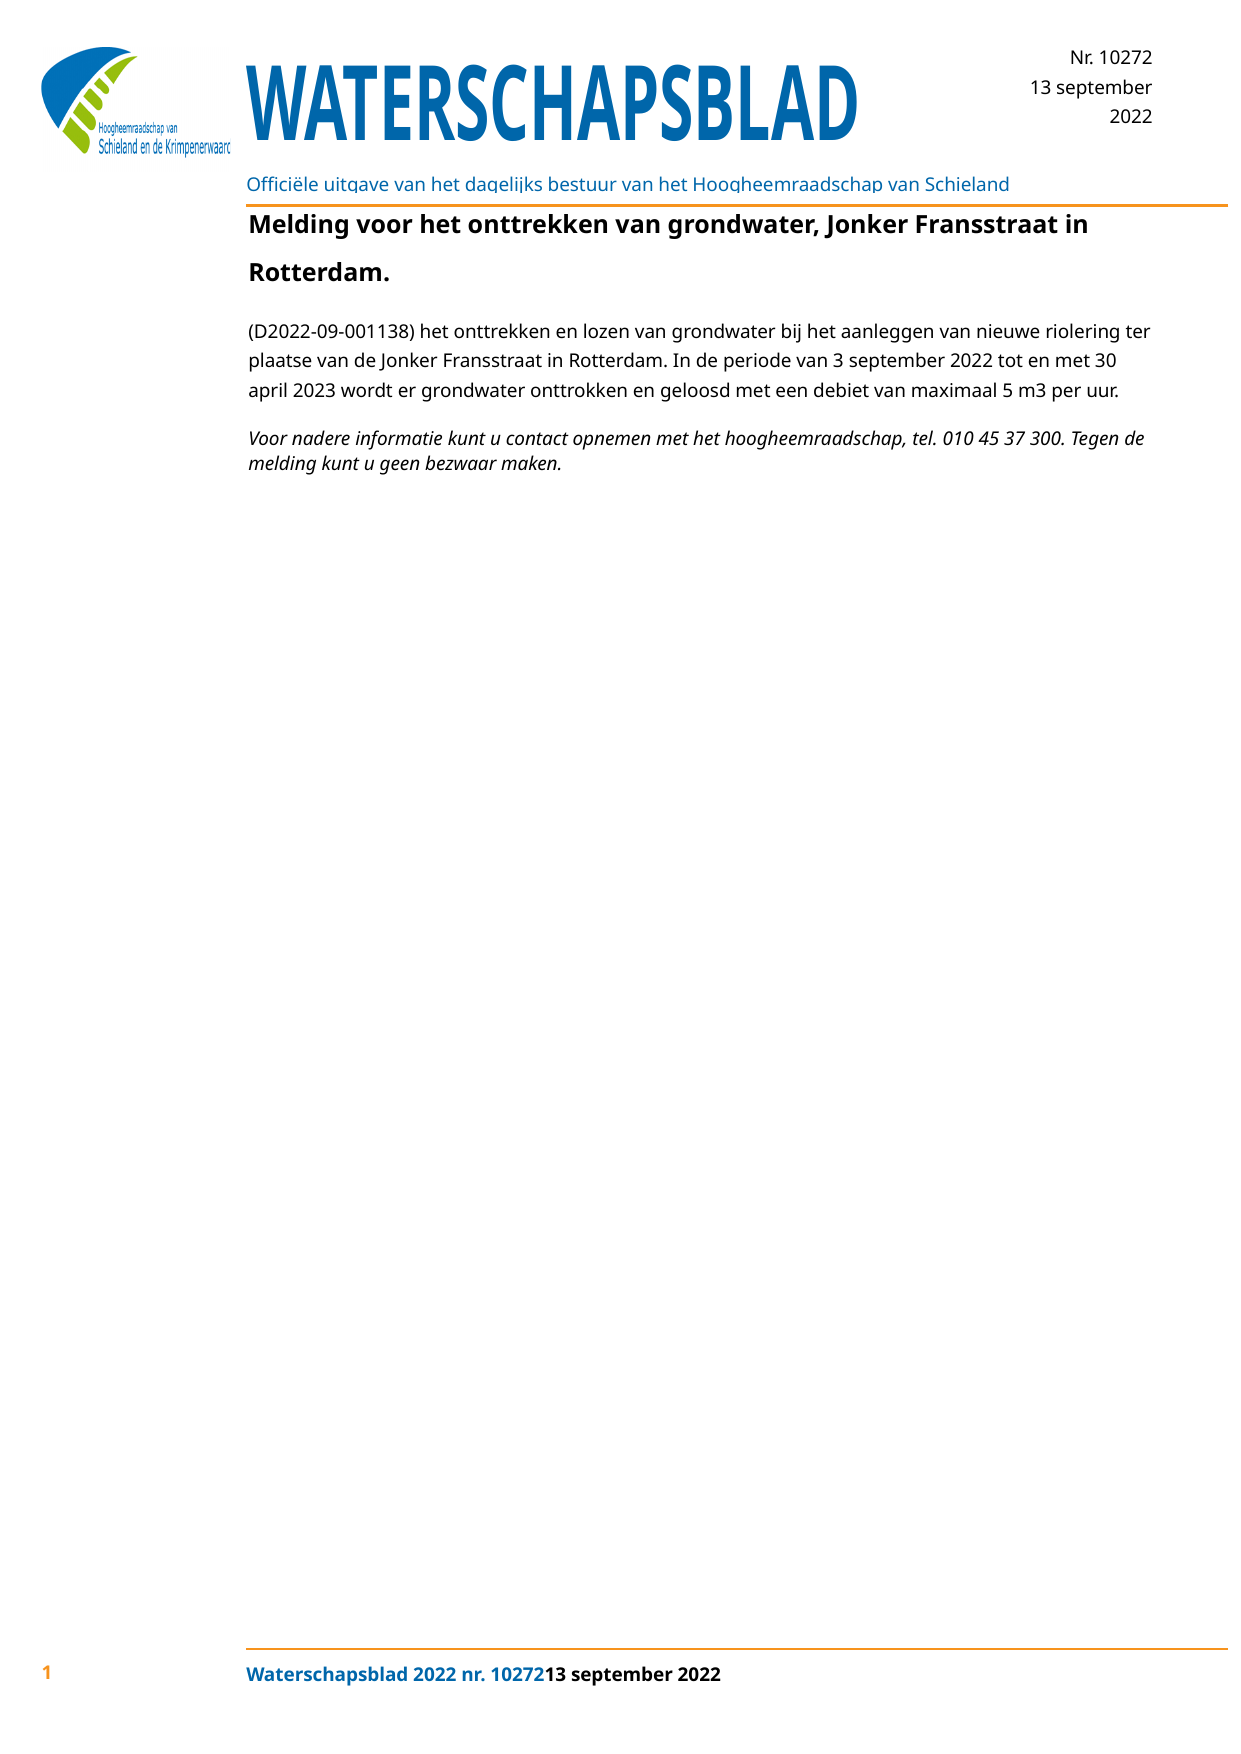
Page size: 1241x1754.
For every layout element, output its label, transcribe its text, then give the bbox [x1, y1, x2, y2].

picture [41, 47, 231, 172]
text (D2022-09-001138) het onttrekken en lozen van grondwater bij het aanleggen van nieuwe riolering ter plaatse van de Jonker Fransstraat in Rotterdam. In de periode van 3 september 2022 tot en met 30 april 2023 wordt er grondwater onttrokken en geloosd met een debiet van maximaal 5 m3 per uur. [248, 318, 1152, 403]
text Melding voor het onttrekken van grondwater, Jonker Fransstraat in Rotterdam. [248, 207, 1152, 288]
text Voor nadere informatie kunt u contact opnemen met het hoogheemraadschap, tel. 010 45 37 300. Tegen de melding kunt u geen bezwaar maken. [248, 425, 1152, 476]
